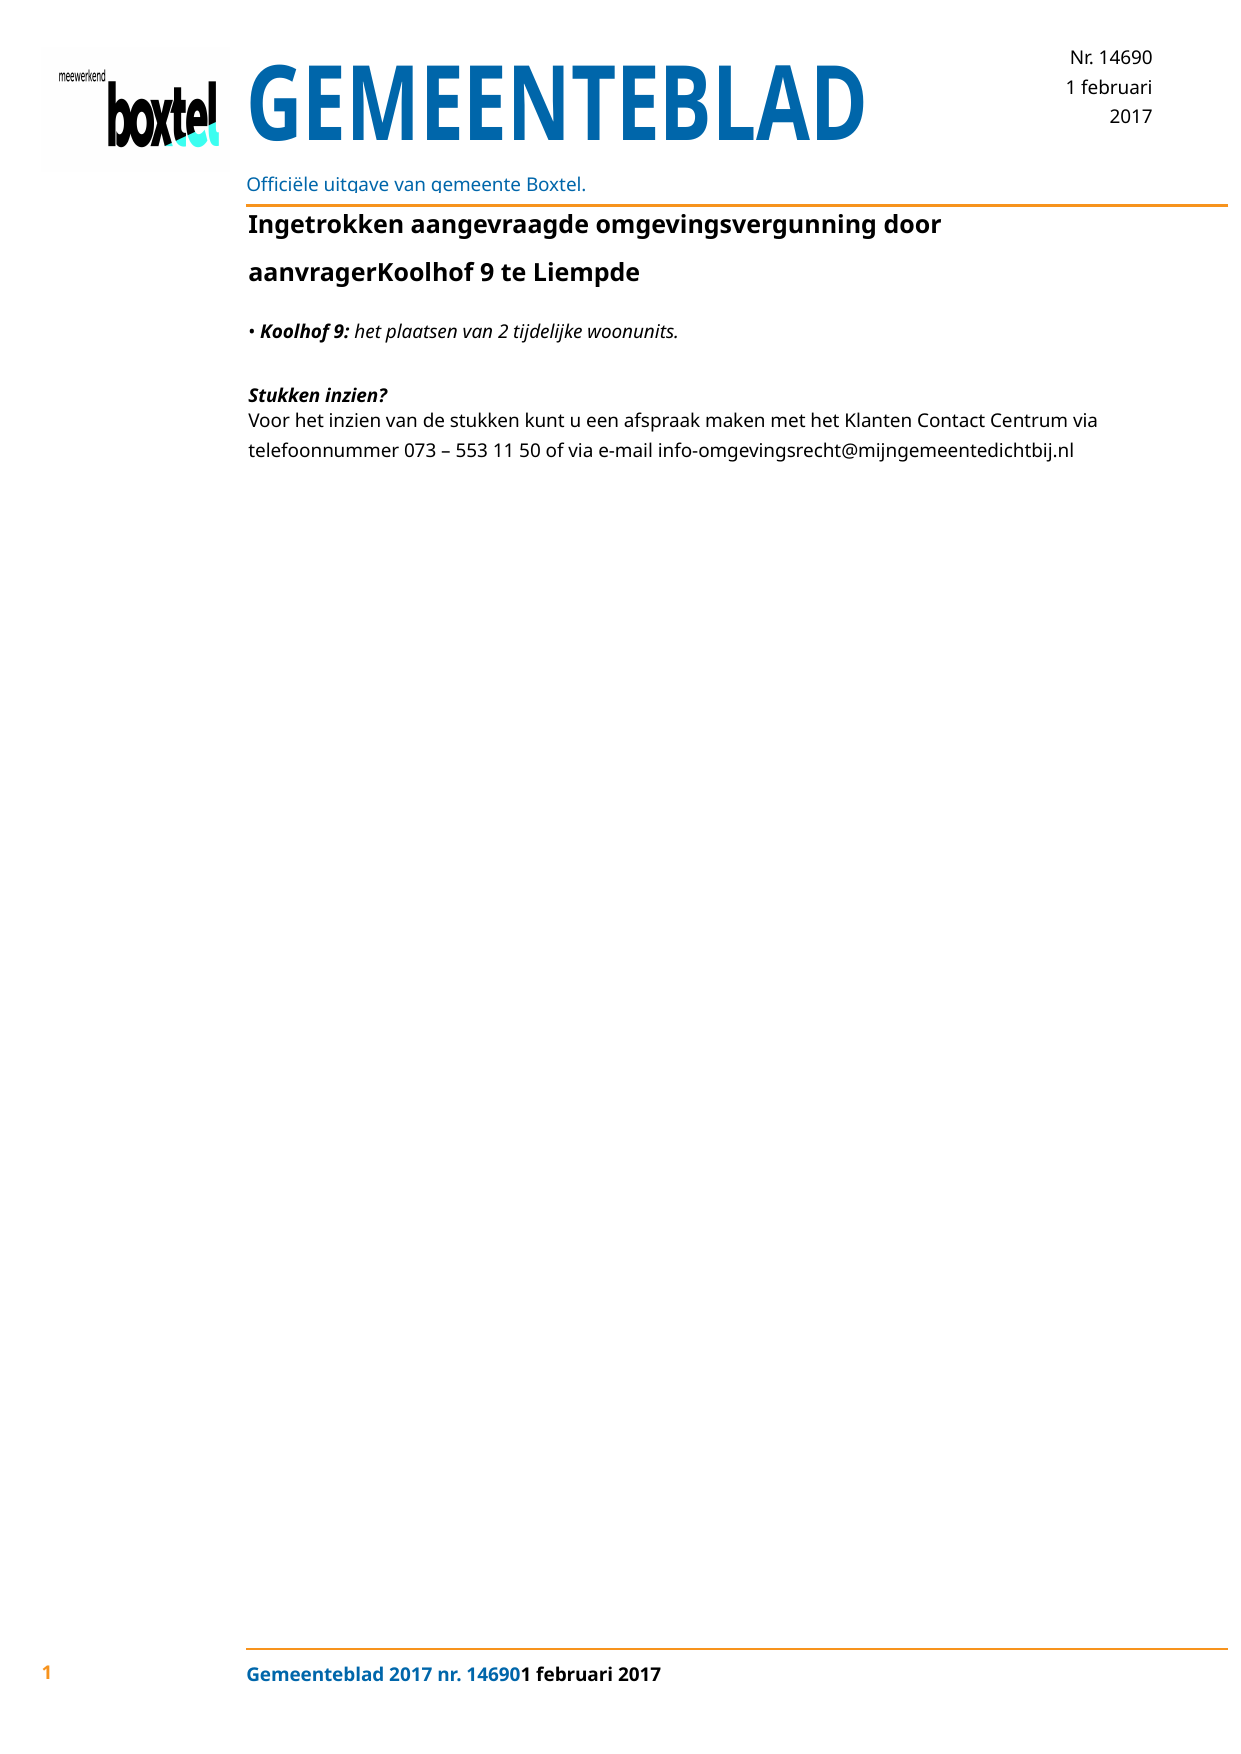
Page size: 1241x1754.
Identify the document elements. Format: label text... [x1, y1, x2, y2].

text Voor het inzien van de stukken kunt u een afspraak maken met het Klanten Contact Centrum via telefoonnummer 073 – 553 11 50 of via e-mail info-omgevingsrecht@mijngemeentedichtbij.nl [248, 408, 1152, 463]
text Ingetrokken aangevraagde omgevingsvergunning door aanvragerKoolhof 9 te Liempde [248, 207, 1152, 288]
text Stukken inzien? [248, 382, 1152, 408]
text • Koolhof 9: het plaatsen van 2 tijdelijke woonunits. [248, 318, 1152, 344]
picture [41, 47, 231, 172]
